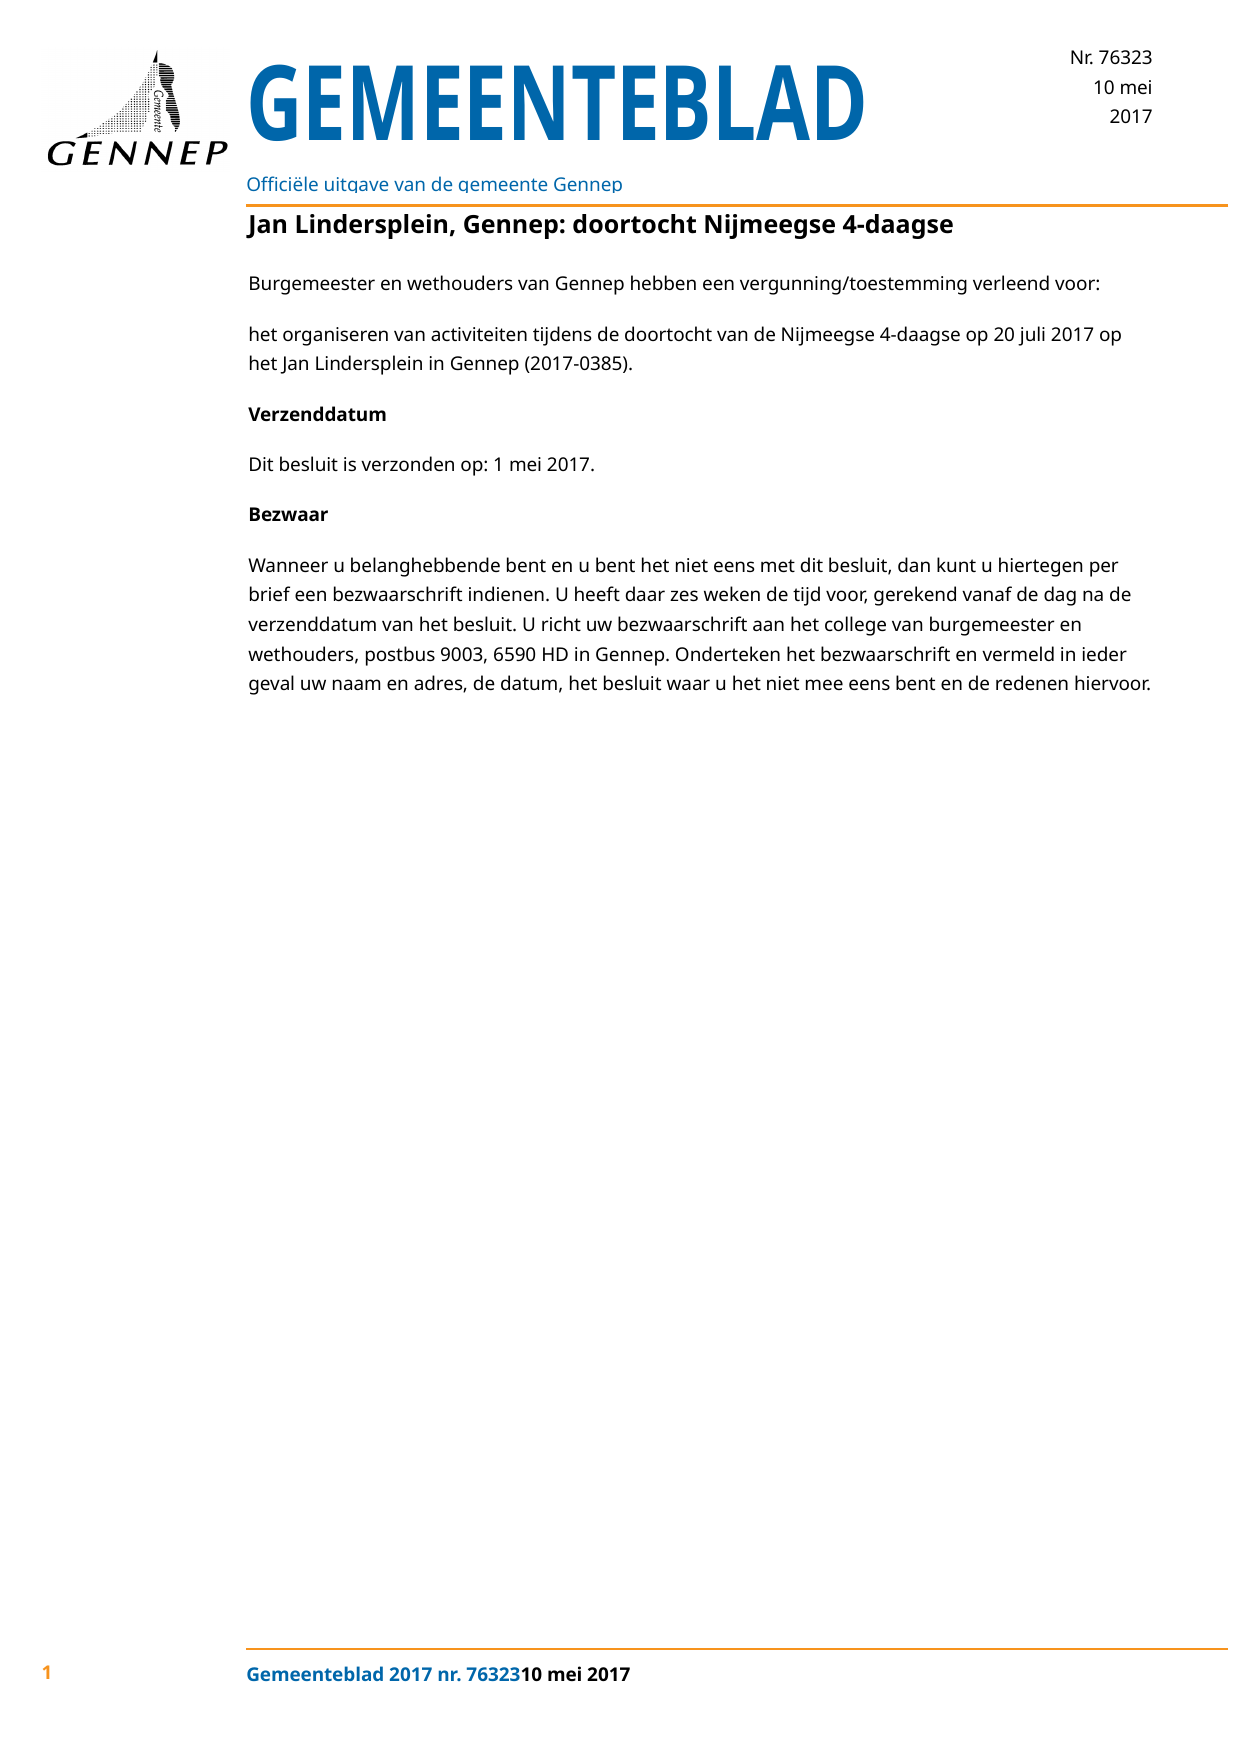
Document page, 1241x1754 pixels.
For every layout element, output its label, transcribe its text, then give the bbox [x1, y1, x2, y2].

text Dit besluit is verzonden op: 1 mei 2017. [248, 451, 1152, 477]
text Burgemeester en wethouders van Gennep hebben een vergunning/toestemming verleend voor: [248, 270, 1152, 296]
picture [41, 47, 231, 172]
text Jan Lindersplein, Gennep: doortocht Nijmeegse 4-daagse [248, 207, 1152, 241]
text Wanneer u belanghebbende bent en u bent het niet eens met dit besluit, dan kunt u hiertegen per brief een bezwaarschrift indienen. U heeft daar zes weken de tijd voor, gerekend vanaf de dag na de verzenddatum van het besluit. U richt uw bezwaarschrift aan het college van burgemeester en wethouders, postbus 9003, 6590 HD in Gennep. Onderteken het bezwaarschrift en vermeld in ieder geval uw naam en adres, de datum, het besluit waar u het niet mee eens bent en de redenen hiervoor. [248, 552, 1152, 696]
text Bezwaar [248, 502, 1152, 527]
text Verzenddatum [248, 401, 1152, 426]
text het organiseren van activiteiten tijdens de doortocht van de Nijmeegse 4-daagse op 20 juli 2017 op het Jan Lindersplein in Gennep (2017-0385). [248, 321, 1152, 376]
